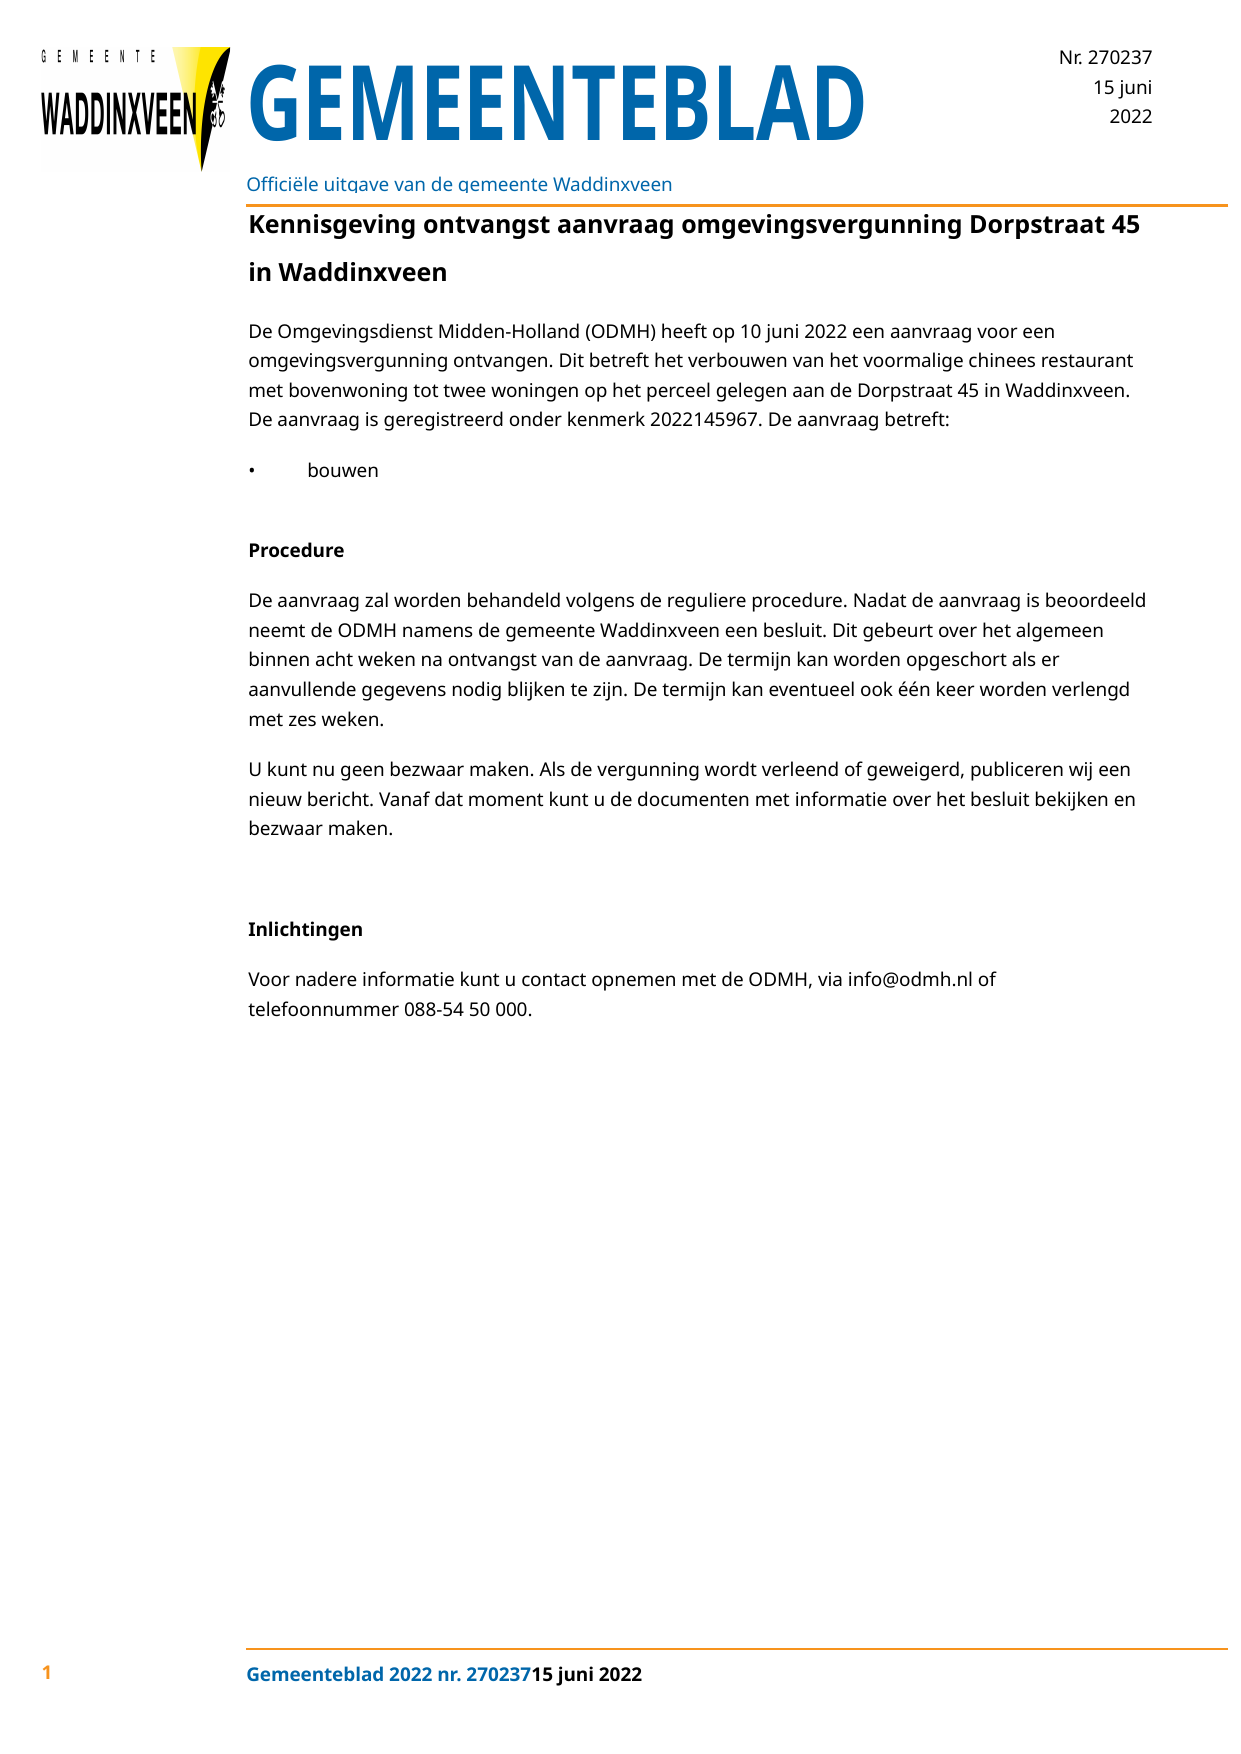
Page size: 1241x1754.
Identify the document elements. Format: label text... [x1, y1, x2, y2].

text Inlichtingen [248, 916, 1152, 942]
text Voor nadere informatie kunt u contact opnemen met de ODMH, via info@odmh.nl of telefoonnummer 088-54 50 000. [248, 967, 1152, 1022]
text Kennisgeving ontvangst aanvraag omgevingsvergunning Dorpstraat 45 in Waddinxveen [248, 207, 1152, 288]
list bouwen [248, 457, 1152, 483]
text Procedure [248, 537, 1152, 563]
text De Omgevingsdienst Midden-Holland (ODMH) heeft op 10 juni 2022 een aanvraag voor een omgevingsvergunning ontvangen. Dit betreft het verbouwen van het voormalige chinees restaurant met bovenwoning tot twee woningen op het perceel gelegen aan de Dorpstraat 45 in Waddinxveen. De aanvraag is geregistreerd onder kenmerk 2022145967. De aanvraag betreft: [248, 318, 1152, 432]
picture [41, 47, 231, 172]
text De aanvraag zal worden behandeld volgens de reguliere procedure. Nadat de aanvraag is beoordeeld neemt de ODMH namens de gemeente Waddinxveen een besluit. Dit gebeurt over het algemeen binnen acht weken na ontvangst van de aanvraag. De termijn kan worden opgeschort als er aanvullende gegevens nodig blijken te zijn. De termijn kan eventueel ook één keer worden verlengd met zes weken. [248, 587, 1152, 732]
text U kunt nu geen bezwaar maken. Als de vergunning wordt verleend of geweigerd, publiceren wij een nieuw bericht. Vanaf dat moment kunt u de documenten met informatie over het besluit bekijken en bezwaar maken. [248, 756, 1152, 841]
